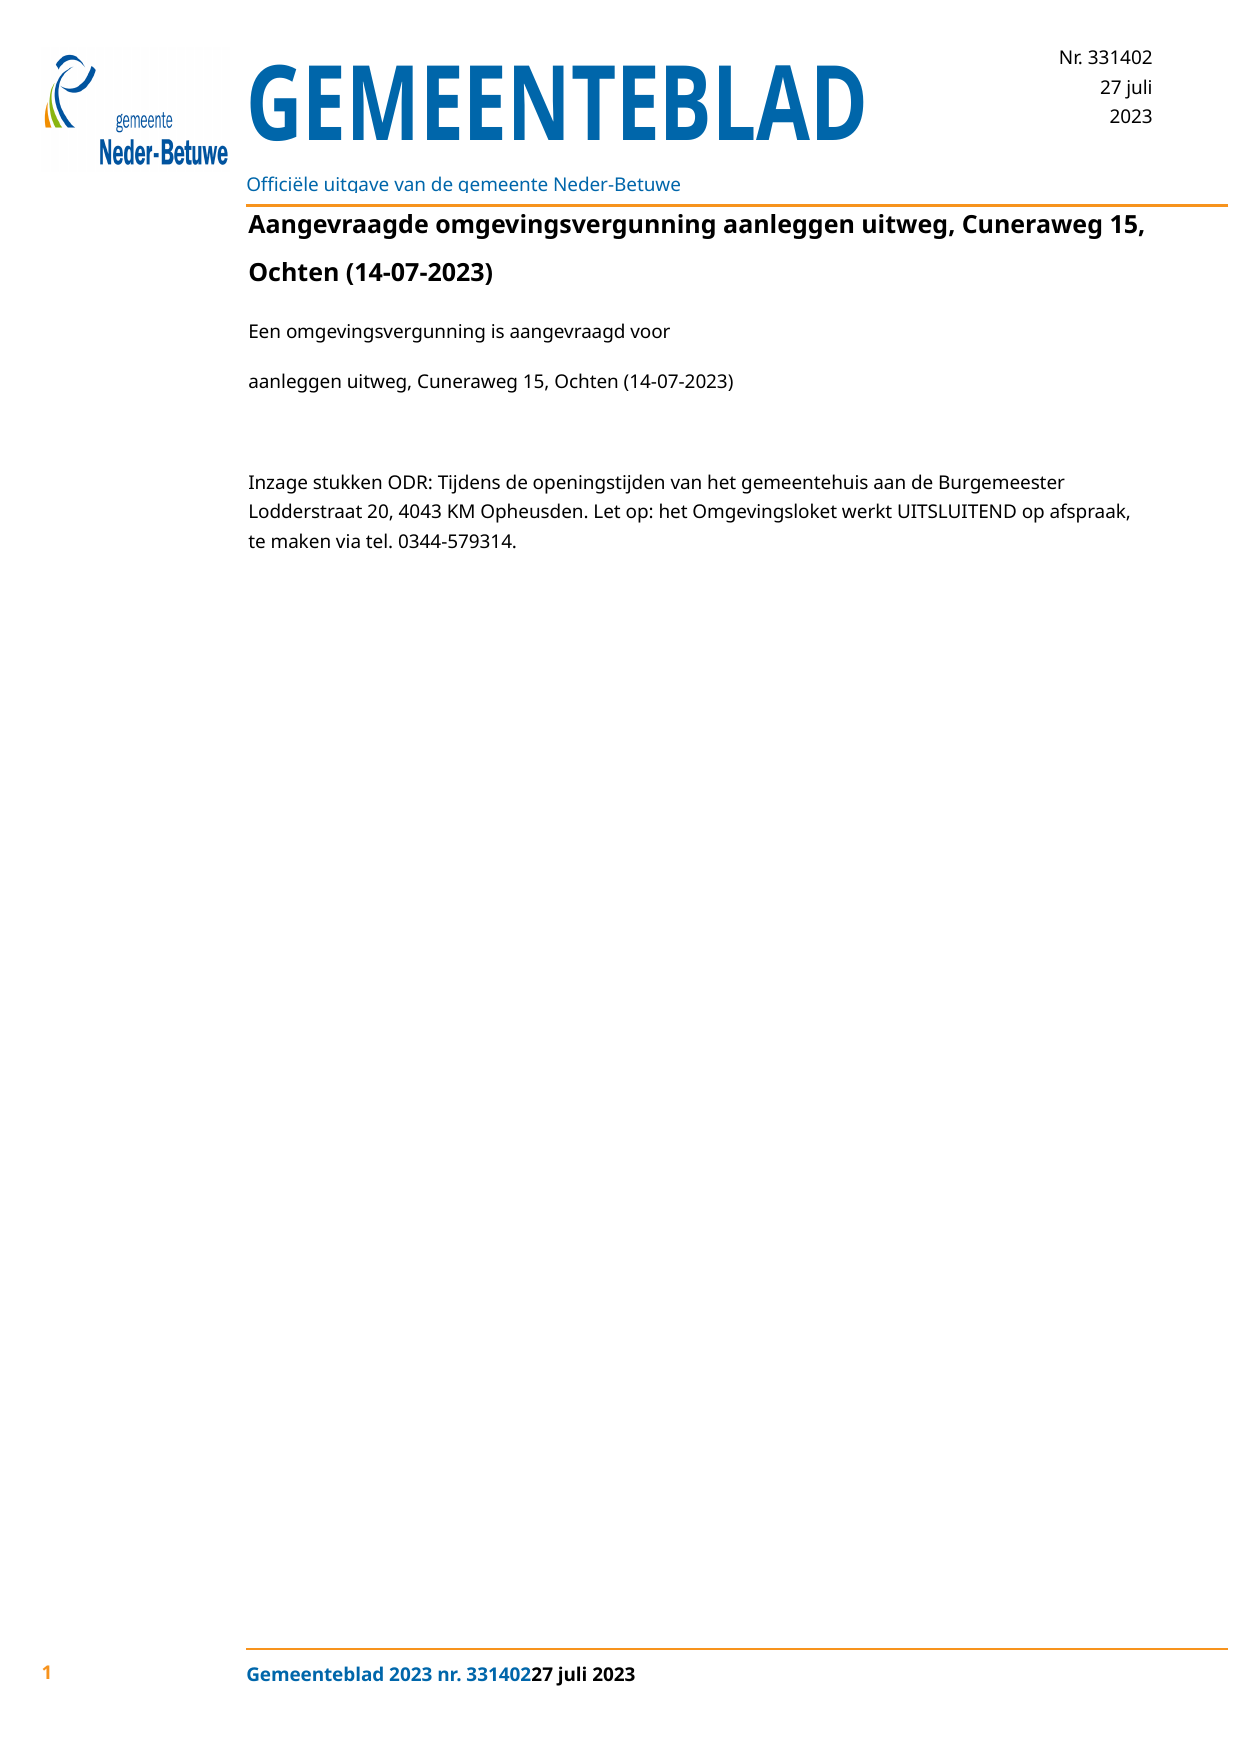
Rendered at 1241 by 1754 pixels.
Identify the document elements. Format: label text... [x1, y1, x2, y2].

text aanleggen uitweg, Cuneraweg 15, Ochten (14-07-2023) [248, 368, 1152, 394]
text Aangevraagde omgevingsvergunning aanleggen uitweg, Cuneraweg 15, Ochten (14-07-2023) [248, 207, 1152, 288]
text Inzage stukken ODR: Tijdens de openingstijden van het gemeentehuis aan de Burgemeester Lodderstraat 20, 4043 KM Opheusden. Let op: het Omgevingsloket werkt UITSLUITEND op afspraak, te maken via tel. 0344-579314. [248, 469, 1152, 554]
picture [41, 47, 231, 172]
text Een omgevingsvergunning is aangevraagd voor [248, 318, 1152, 344]
